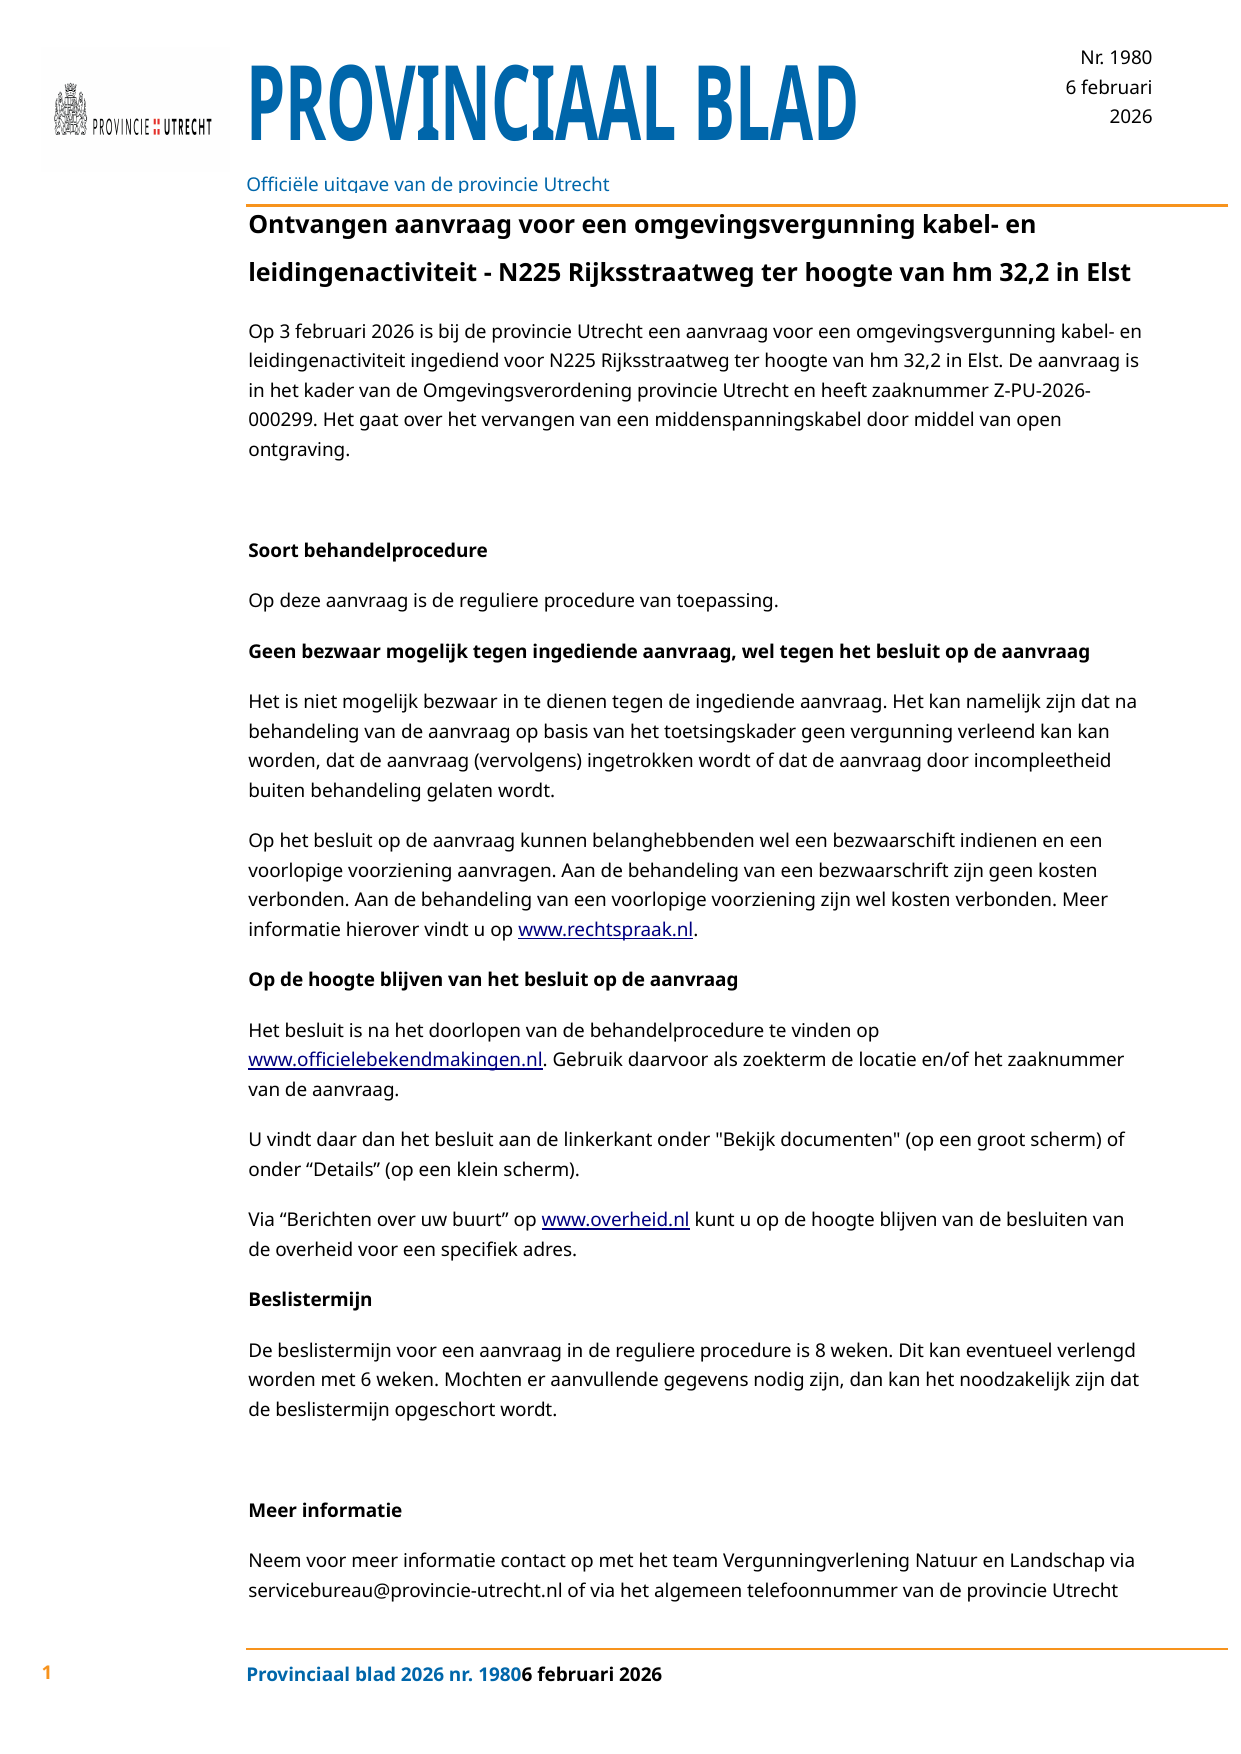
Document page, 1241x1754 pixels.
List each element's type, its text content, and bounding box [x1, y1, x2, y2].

text Ontvangen aanvraag voor een omgevingsvergunning kabel- en leidingenactiviteit - N225 Rijksstraatweg ter hoogte van hm 32,2 in Elst [248, 207, 1152, 288]
text Op het besluit op de aanvraag kunnen belanghebbenden wel een bezwaarschift indienen en een voorlopige voorziening aanvragen. Aan de behandeling van een bezwaarschrift zijn geen kosten verbonden. Aan de behandeling van een voorlopige voorziening zijn wel kosten verbonden. Meer informatie hierover vindt u op www.rechtspraak.nl. [248, 827, 1152, 942]
text Het is niet mogelijk bezwaar in te dienen tegen de ingediende aanvraag. Het kan namelijk zijn dat na behandeling van de aanvraag op basis van het toetsingskader geen vergunning verleend kan kan worden, dat de aanvraag (vervolgens) ingetrokken wordt of dat de aanvraag door incompleetheid buiten behandeling gelaten wordt. [248, 688, 1152, 803]
text U vindt daar dan het besluit aan de linkerkant onder "Bekijk documenten" (op een groot scherm) of onder “Details” (op een klein scherm). [248, 1127, 1152, 1182]
text Op 3 februari 2026 is bij de provincie Utrecht een aanvraag voor een omgevingsvergunning kabel- en leidingenactiviteit ingediend voor N225 Rijksstraatweg ter hoogte van hm 32,2 in Elst. De aanvraag is in het kader van de Omgevingsverordening provincie Utrecht en heeft zaaknummer Z-PU-2026-000299. Het gaat over het vervangen van een middenspanningskabel door middel van open ontgraving. [248, 318, 1152, 462]
text Soort behandelprocedure [248, 537, 1152, 563]
picture [41, 47, 231, 172]
text Beslistermijn [248, 1287, 1152, 1312]
text Het besluit is na het doorlopen van de behandelprocedure te vinden op www.officielebekendmakingen.nl. Gebruik daarvoor als zoekterm de locatie en/of het zaaknummer van de aanvraag. [248, 1017, 1152, 1102]
text Via “Berichten over uw buurt” op www.overheid.nl kunt u op de hoogte blijven van de besluiten van de overheid voor een specifiek adres. [248, 1207, 1152, 1262]
text Op de hoogte blijven van het besluit op de aanvraag [248, 967, 1152, 992]
text Op deze aanvraag is de reguliere procedure van toepassing. [248, 587, 1152, 613]
text De beslistermijn voor een aanvraag in de reguliere procedure is 8 weken. Dit kan eventueel verlengd worden met 6 weken. Mochten er aanvullende gegevens nodig zijn, dan kan het noodzakelijk zijn dat de beslistermijn opgeschort wordt. [248, 1337, 1152, 1422]
text Meer informatie [248, 1497, 1152, 1523]
text Neem voor meer informatie contact op met het team Vergunningverlening Natuur en Landschap via servicebureau@provincie-utrecht.nl of via het algemeen telefoonnummer van de provincie Utrecht [248, 1547, 1152, 1603]
text Geen bezwaar mogelijk tegen ingediende aanvraag, wel tegen het besluit op de aanvraag [248, 638, 1152, 664]
